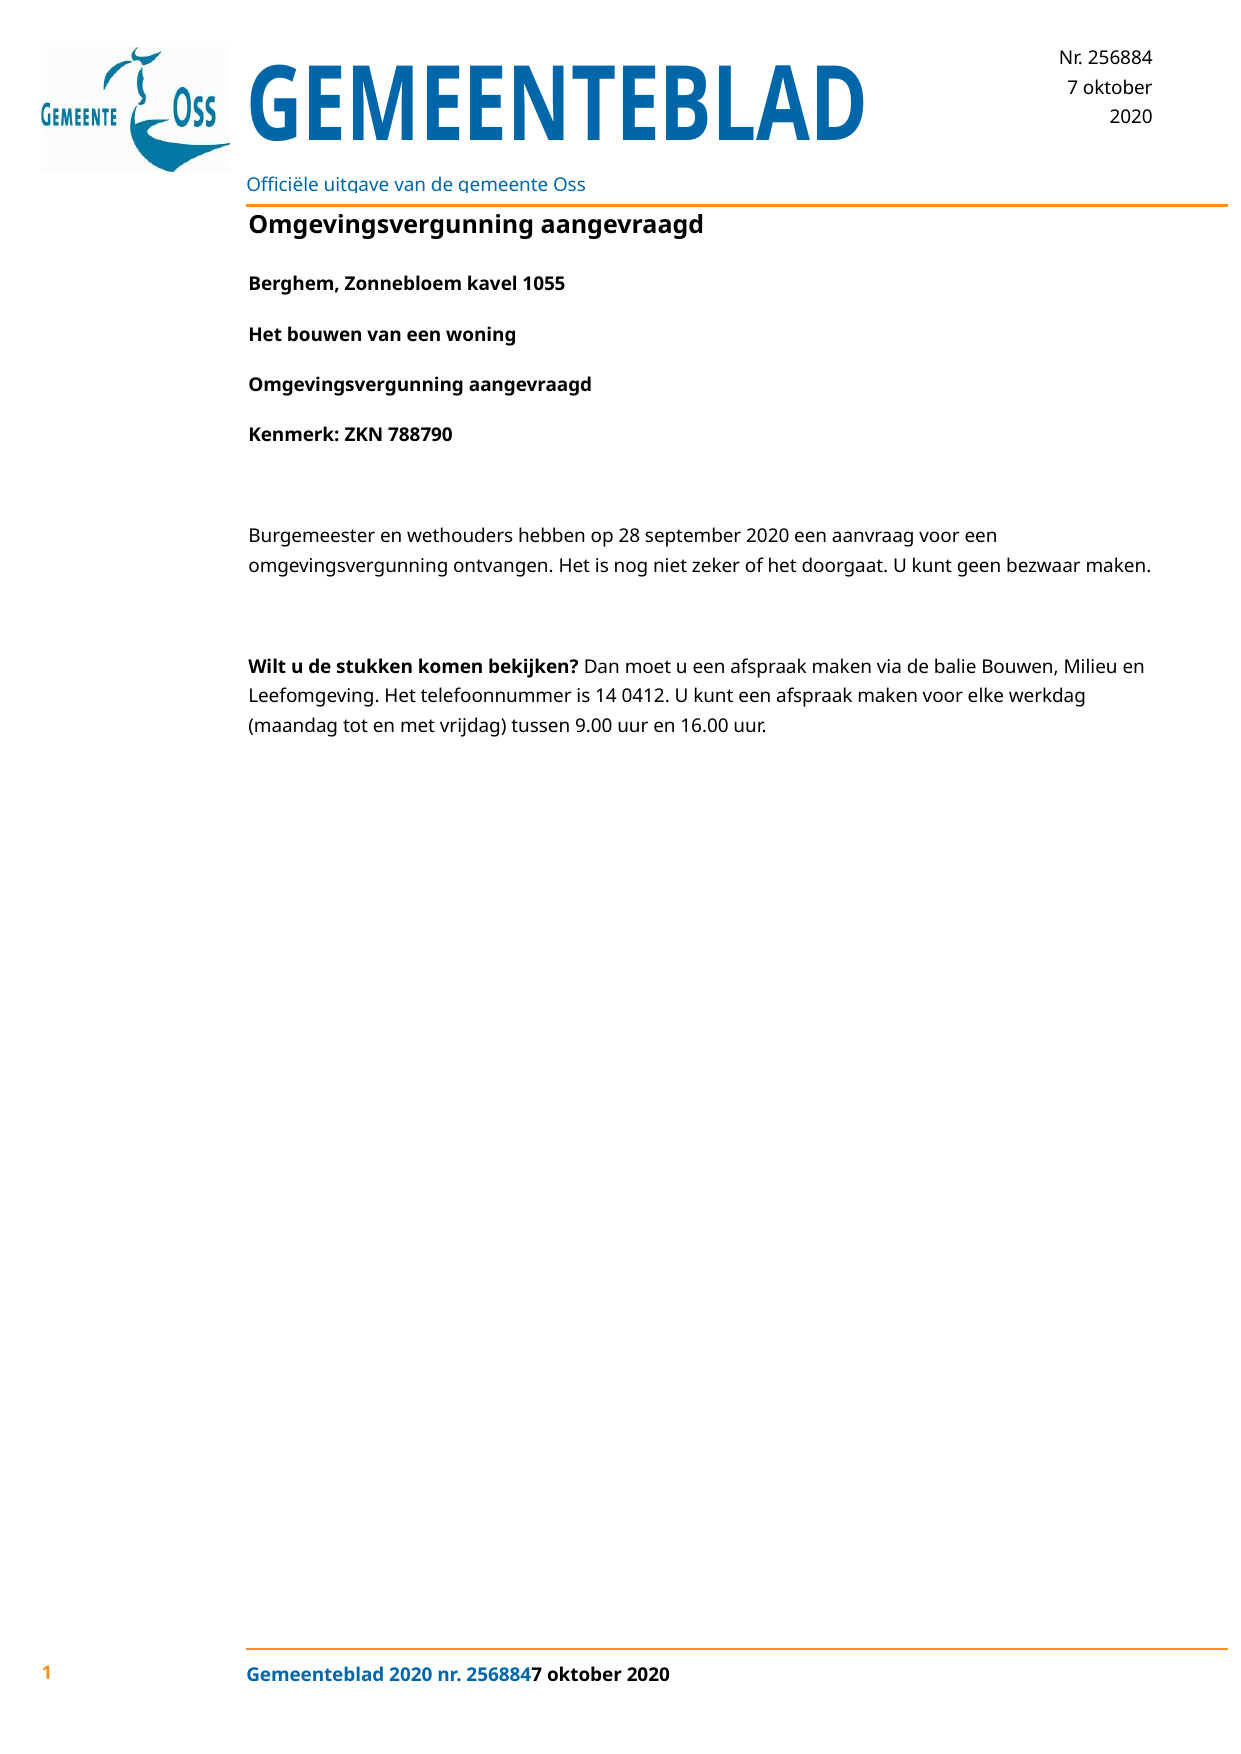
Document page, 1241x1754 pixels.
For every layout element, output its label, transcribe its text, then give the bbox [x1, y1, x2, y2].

text Omgevingsvergunning aangevraagd [248, 371, 1152, 397]
text Wilt u de stukken komen bekijken? Dan moet u een afspraak maken via de balie Bouwen, Milieu en Leefomgeving. Het telefoonnummer is 14 0412. U kunt een afspraak maken voor elke werkdag (maandag tot en met vrijdag) tussen 9.00 uur en 16.00 uur. [248, 653, 1152, 738]
text Berghem, Zonnebloem kavel 1055 [248, 270, 1152, 296]
text Omgevingsvergunning aangevraagd [248, 207, 1152, 241]
text Kenmerk: ZKN 788790 [248, 422, 1152, 447]
picture [41, 47, 231, 172]
text Het bouwen van een woning [248, 321, 1152, 346]
text Burgemeester en wethouders hebben op 28 september 2020 een aanvraag voor een omgevingsvergunning ontvangen. Het is nog niet zeker of het doorgaat. U kunt geen bezwaar maken. [248, 522, 1152, 578]
